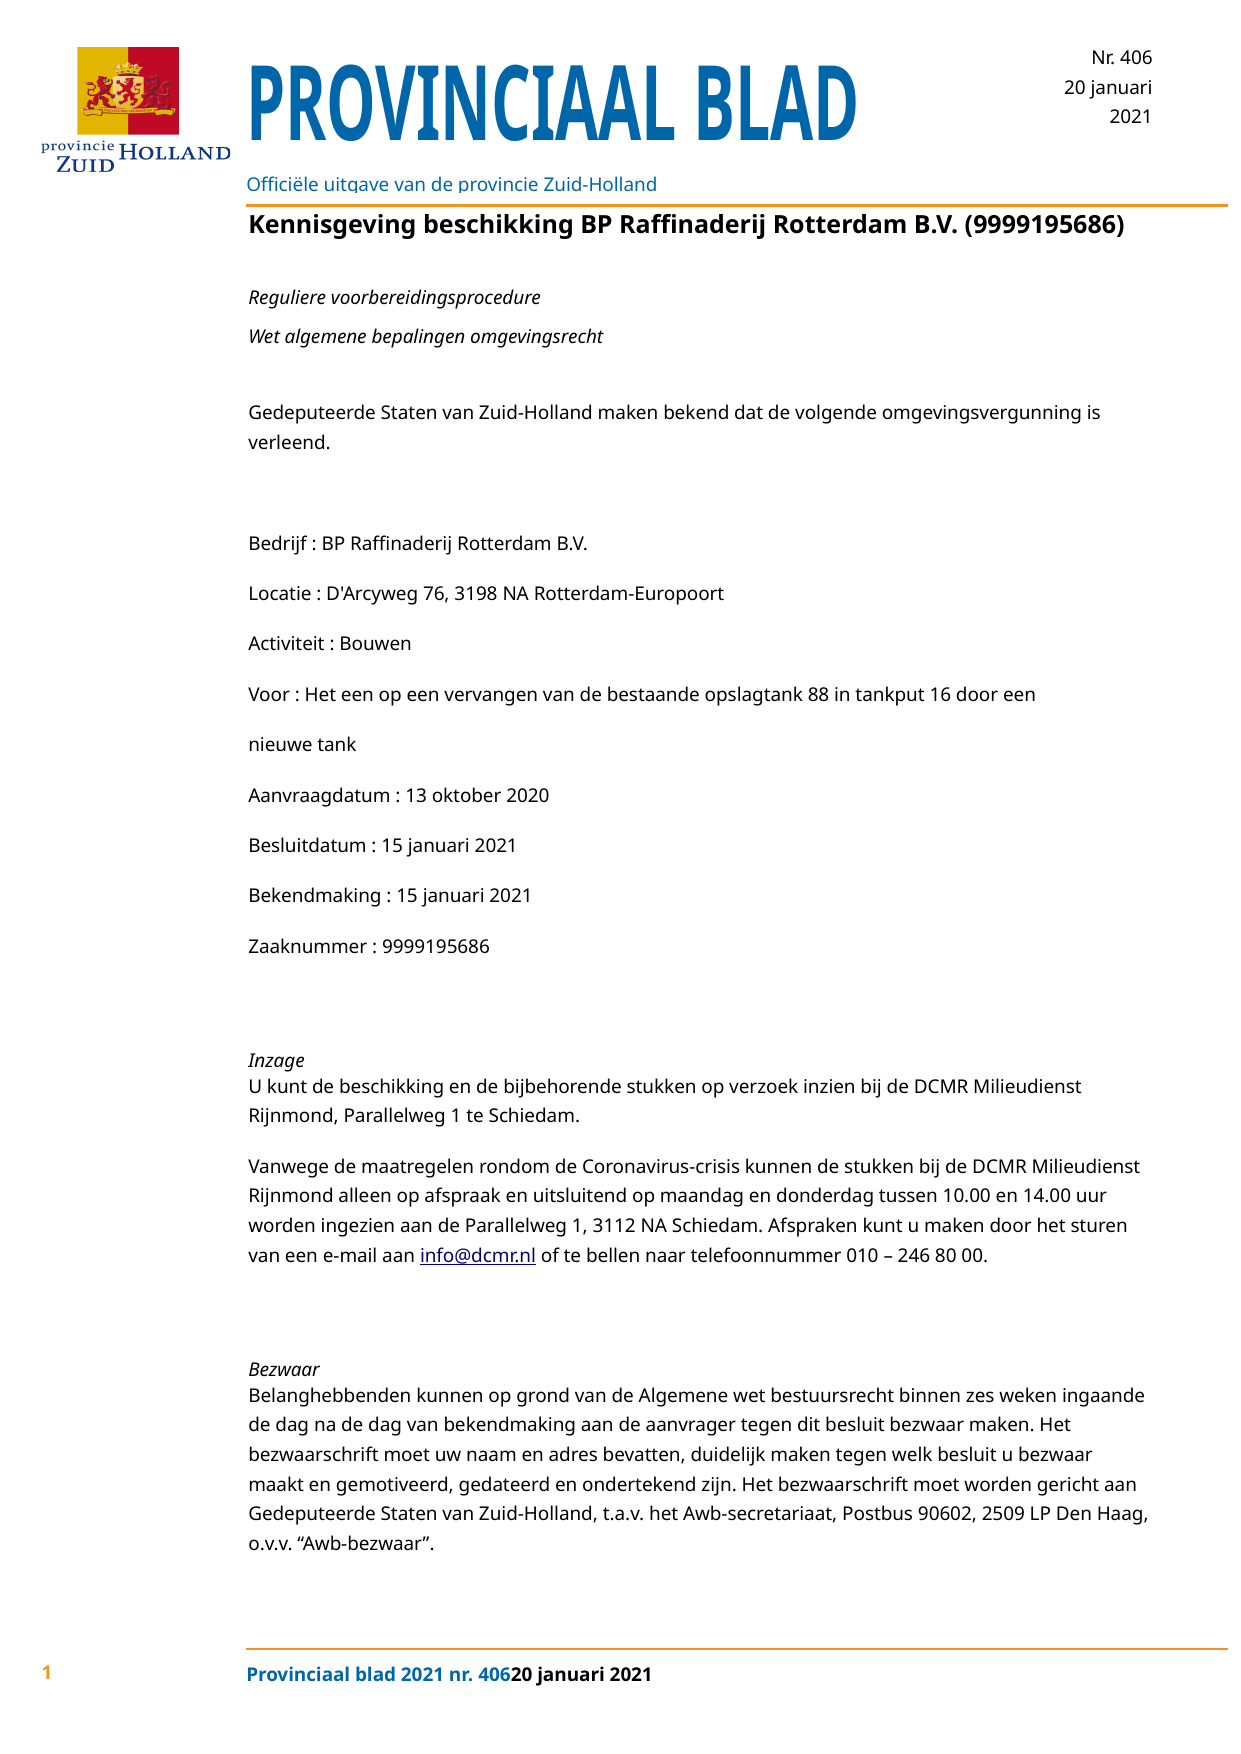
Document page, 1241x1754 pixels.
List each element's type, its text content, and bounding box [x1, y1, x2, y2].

text Bekendmaking : 15 januari 2021 [248, 883, 1152, 908]
text Wet algemene bepalingen omgevingsrecht [248, 323, 1152, 349]
text Activiteit : Bouwen [248, 631, 1152, 656]
text Reguliere voorbereidingsprocedure [248, 284, 1152, 309]
picture [41, 47, 231, 172]
text Voor : Het een op een vervangen van de bestaande opslagtank 88 in tankput 16 door een [248, 681, 1152, 707]
text nieuwe tank [248, 731, 1152, 757]
text Zaaknummer : 9999195686 [248, 933, 1152, 959]
text Inzage [248, 1047, 1152, 1073]
text Locatie : D'Arcyweg 76, 3198 NA Rotterdam-Europoort [248, 580, 1152, 606]
text Bedrijf : BP Raffinaderij Rotterdam B.V. [248, 530, 1152, 555]
text Besluitdatum : 15 januari 2021 [248, 832, 1152, 858]
text Kennisgeving beschikking BP Raffinaderij Rotterdam B.V. (9999195686) [248, 207, 1152, 241]
text Vanwege de maatregelen rondom de Coronavirus-crisis kunnen de stukken bij de DCMR Milieudienst Rijnmond alleen op afspraak en uitsluitend op maandag en donderdag tussen 10.00 en 14.00 uur worden ingezien aan de Parallelweg 1, 3112 NA Schiedam. Afspraken kunt u maken door het sturen van een e-mail aan info@dcmr.nl of te bellen naar telefoonnummer 010 – 246 80 00. [248, 1153, 1152, 1268]
text Bezwaar [248, 1356, 1152, 1382]
text Belanghebbenden kunnen op grond van de Algemene wet bestuursrecht binnen zes weken ingaande de dag na de dag van bekendmaking aan de aanvrager tegen dit besluit bezwaar maken. Het bezwaarschrift moet uw naam en adres bevatten, duidelijk maken tegen welk besluit u bezwaar maakt en gemotiveerd, gedateerd en ondertekend zijn. Het bezwaarschrift moet worden gericht aan Gedeputeerde Staten van Zuid-Holland, t.a.v. het Awb-secretariaat, Postbus 90602, 2509 LP Den Haag, o.v.v. “Awb-bezwaar”. [248, 1382, 1152, 1556]
text U kunt de beschikking en de bijbehorende stukken op verzoek inzien bij de DCMR Milieudienst Rijnmond, Parallelweg 1 te Schiedam. [248, 1073, 1152, 1128]
text Gedeputeerde Staten van Zuid-Holland maken bekend dat de volgende omgevingsvergunning is verleend. [248, 399, 1152, 454]
text Aanvraagdatum : 13 oktober 2020 [248, 782, 1152, 807]
